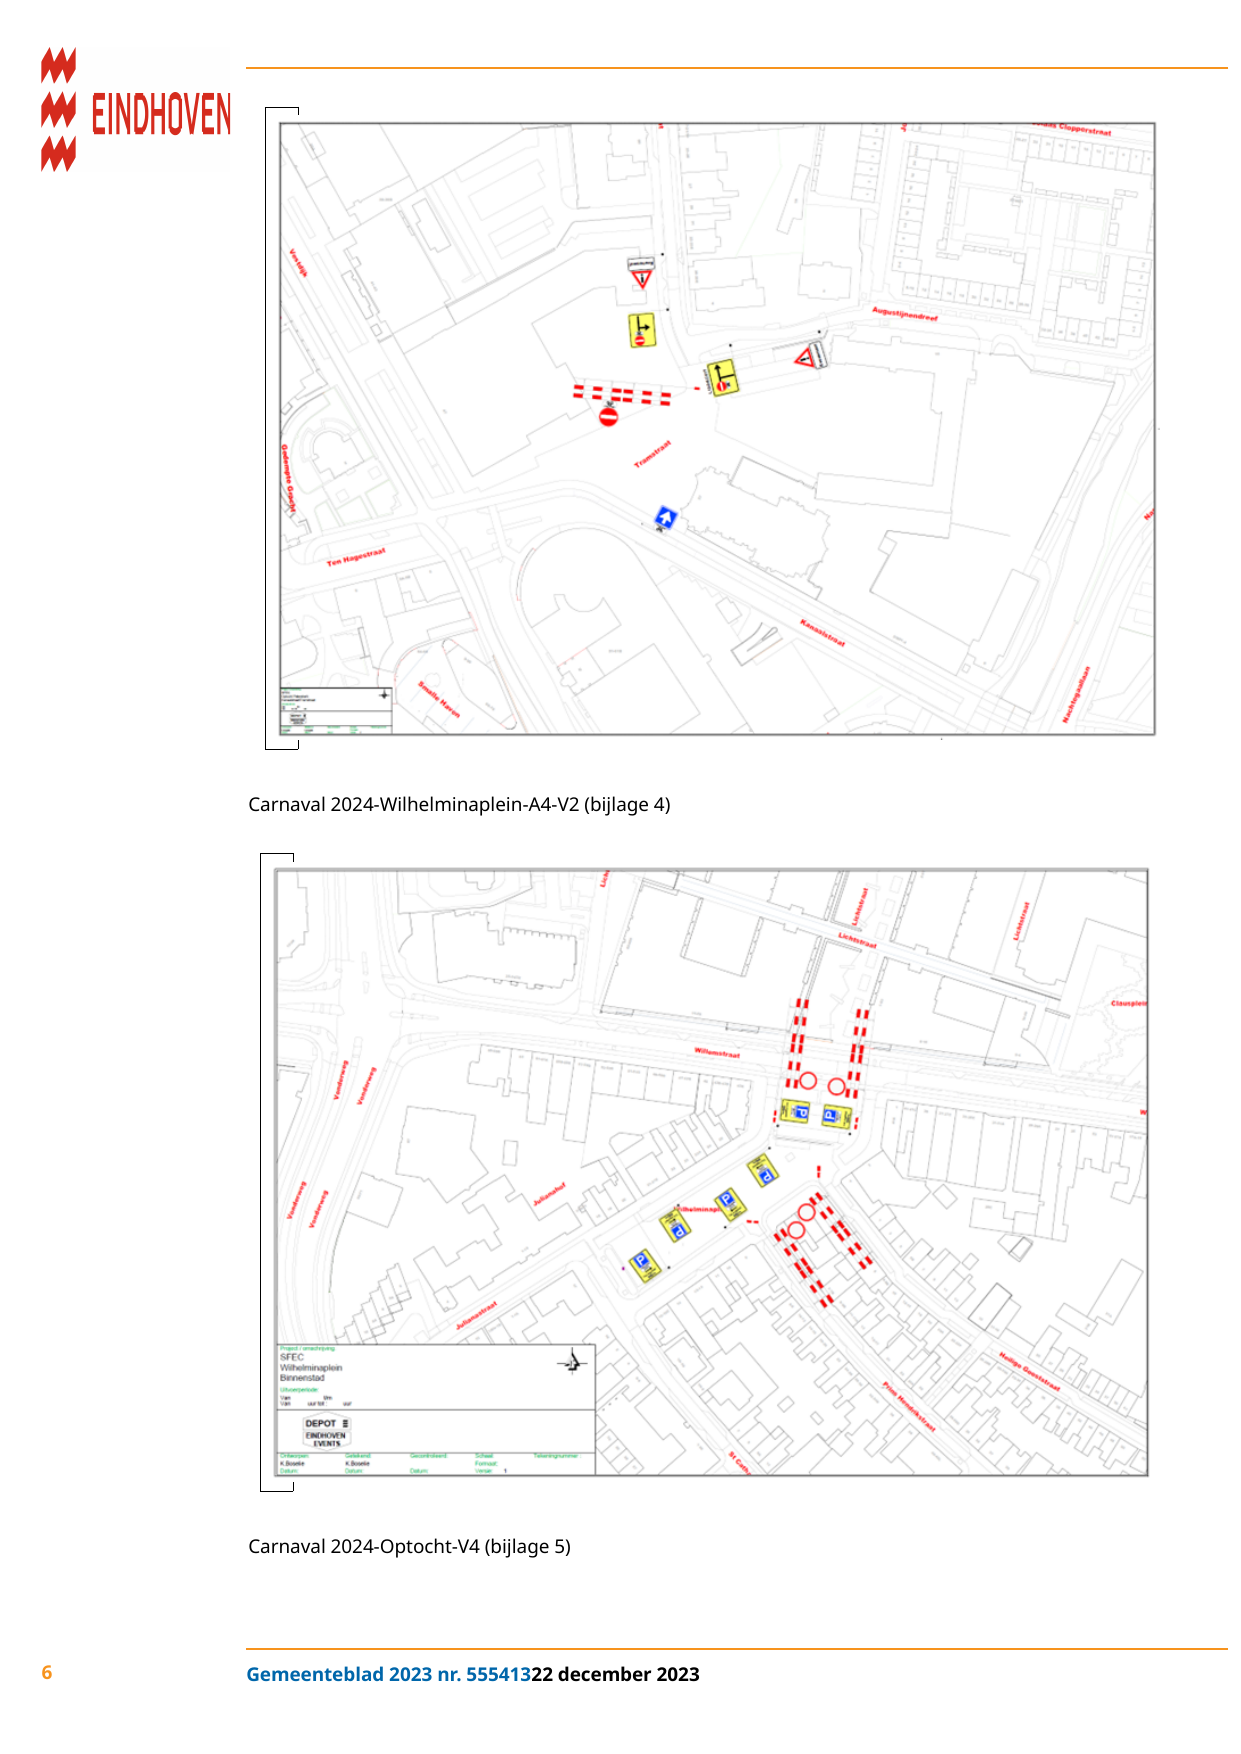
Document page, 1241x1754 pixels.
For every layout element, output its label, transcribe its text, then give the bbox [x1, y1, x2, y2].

text Carnaval 2024-Wilhelminaplein-A4-V2 (bijlage 4) [248, 791, 1152, 817]
picture [273, 115, 1160, 740]
text Carnaval 2024-Optocht-V4 (bijlage 5) [248, 1533, 1152, 1558]
picture [41, 47, 231, 172]
picture [268, 862, 1155, 1482]
